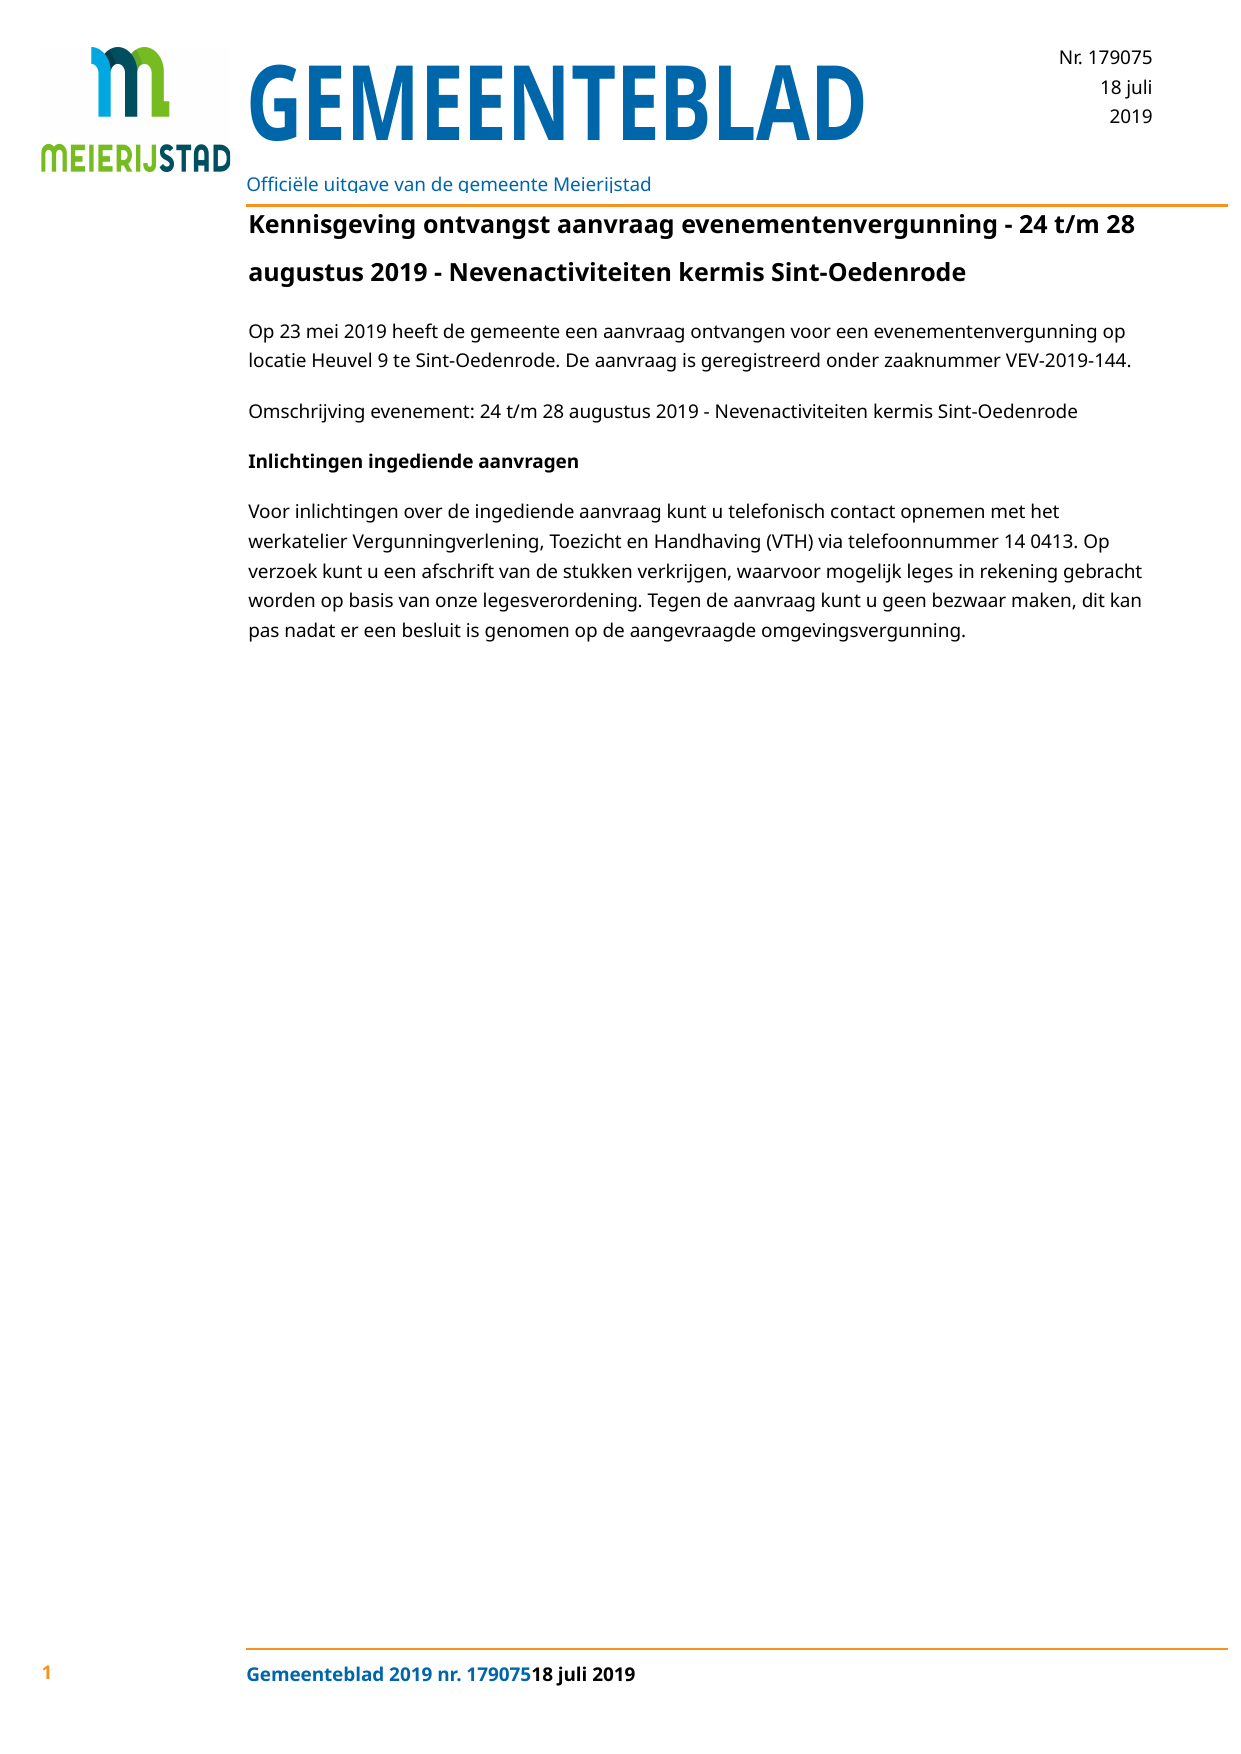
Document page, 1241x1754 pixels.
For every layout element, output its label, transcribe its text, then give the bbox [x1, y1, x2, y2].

text Omschrijving evenement: 24 t/m 28 augustus 2019 - Nevenactiviteiten kermis Sint-Oedenrode [248, 398, 1152, 424]
text Op 23 mei 2019 heeft de gemeente een aanvraag ontvangen voor een evenementenvergunning op locatie Heuvel 9 te Sint-Oedenrode. De aanvraag is geregistreerd onder zaaknummer VEV-2019-144. [248, 318, 1152, 373]
text Voor inlichtingen over de ingediende aanvraag kunt u telefonisch contact opnemen met het werkatelier Vergunningverlening, Toezicht en Handhaving (VTH) via telefoonnummer 14 0413. Op verzoek kunt u een afschrift van de stukken verkrijgen, waarvoor mogelijk leges in rekening gebracht worden op basis van onze legesverordening. Tegen de aanvraag kunt u geen bezwaar maken, dit kan pas nadat er een besluit is genomen op de aangevraagde omgevingsvergunning. [248, 499, 1152, 643]
picture [41, 47, 231, 172]
text Inlichtingen ingediende aanvragen [248, 448, 1152, 474]
text Kennisgeving ontvangst aanvraag evenementenvergunning - 24 t/m 28 augustus 2019 - Nevenactiviteiten kermis Sint-Oedenrode [248, 207, 1152, 288]
